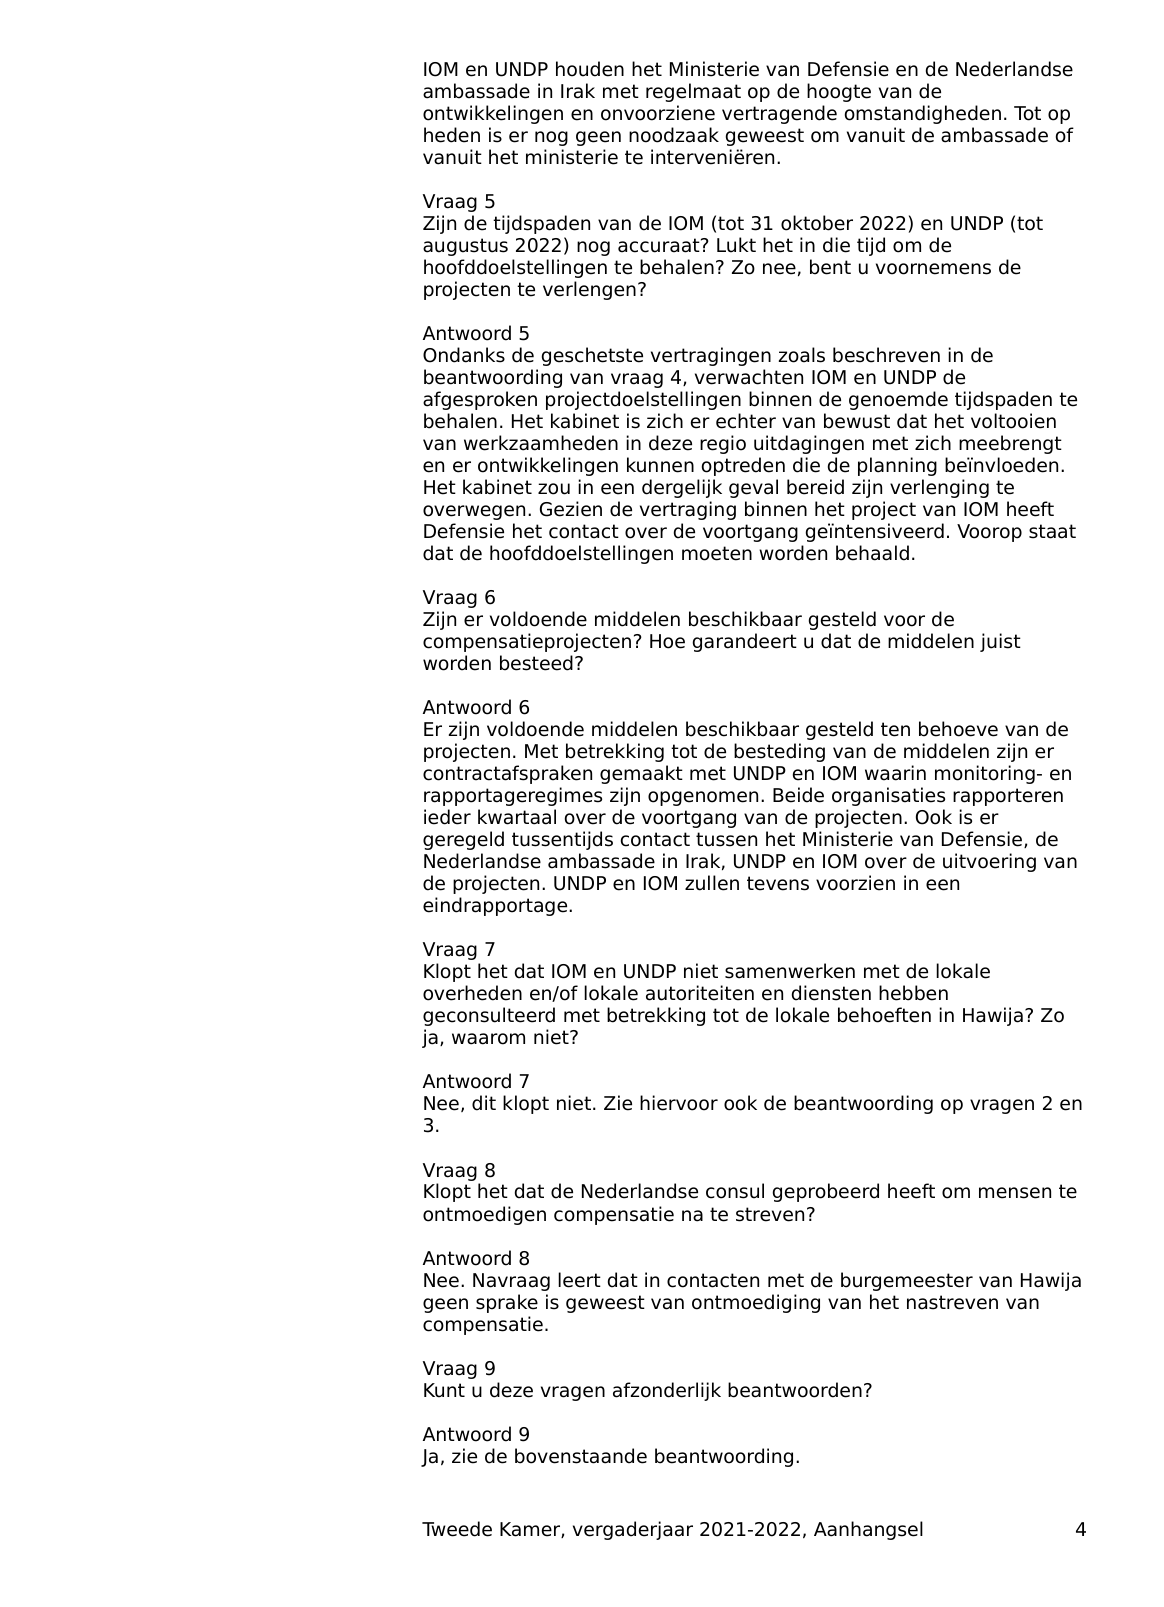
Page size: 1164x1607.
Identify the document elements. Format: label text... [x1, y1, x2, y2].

text Vraag 7 [422, 939, 1087, 961]
text Vraag 5 [422, 191, 1087, 213]
text Er zijn voldoende middelen beschikbaar gesteld ten behoeve van de projecten. Met betrekking tot de besteding van de middelen zijn er contractafspraken gemaakt met UNDP en IOM waarin monitoring- en rapportageregimes zijn opgenomen. Beide organisaties rapporteren ieder kwartaal over de voortgang van de projecten. Ook is er geregeld tussentijds contact tussen het Ministerie van Defensie, de Nederlandse ambassade in Irak, UNDP en IOM over de uitvoering van de projecten. UNDP en IOM zullen tevens voorzien in een eindrapportage. [422, 719, 1087, 917]
text Nee. Navraag leert dat in contacten met de burgemeester van Hawija geen sprake is geweest van ontmoediging van het nastreven van compensatie. [422, 1269, 1087, 1336]
text Antwoord 6 [422, 697, 1087, 719]
text Antwoord 9 [422, 1424, 1087, 1446]
text Klopt het dat de Nederlandse consul geprobeerd heeft om mensen te ontmoedigen compensatie na te streven? [422, 1181, 1087, 1225]
text Zijn de tijdspaden van de IOM (tot 31 oktober 2022) en UNDP (tot augustus 2022) nog accuraat? Lukt het in die tijd om de hoofddoelstellingen te behalen? Zo nee, bent u voornemens de projecten te verlengen? [422, 213, 1087, 301]
text Antwoord 8 [422, 1248, 1087, 1269]
text Ondanks de geschetste vertragingen zoals beschreven in de beantwoording van vraag 4, verwachten IOM en UNDP de afgesproken projectdoelstellingen binnen de genoemde tijdspaden te behalen. Het kabinet is zich er echter van bewust dat het voltooien van werkzaamheden in deze regio uitdagingen met zich meebrengt en er ontwikkelingen kunnen optreden die de planning beïnvloeden. Het kabinet zou in een dergelijk geval bereid zijn verlenging te overwegen. Gezien de vertraging binnen het project van IOM heeft Defensie het contact over de voortgang geïntensiveerd. Voorop staat dat de hoofddoelstellingen moeten worden behaald. [422, 345, 1087, 565]
text Zijn er voldoende middelen beschikbaar gesteld voor de compensatieprojecten? Hoe garandeert u dat de middelen juist worden besteed? [422, 609, 1087, 675]
text Vraag 9 [422, 1358, 1087, 1380]
text Vraag 6 [422, 587, 1087, 609]
text Antwoord 7 [422, 1071, 1087, 1093]
text IOM en UNDP houden het Ministerie van Defensie en de Nederlandse ambassade in Irak met regelmaat op de hoogte van de ontwikkelingen en onvoorziene vertragende omstandigheden. Tot op heden is er nog geen noodzaak geweest om vanuit de ambassade of vanuit het ministerie te interveniëren. [422, 59, 1087, 169]
text Klopt het dat IOM en UNDP niet samenwerken met de lokale overheden en/of lokale autoriteiten en diensten hebben geconsulteerd met betrekking tot de lokale behoeften in Hawija? Zo ja, waarom niet? [422, 961, 1087, 1049]
text Ja, zie de bovenstaande beantwoording. [422, 1446, 1087, 1468]
text Kunt u deze vragen afzonderlijk beantwoorden? [422, 1380, 1087, 1402]
text Nee, dit klopt niet. Zie hiervoor ook de beantwoording op vragen 2 en 3. [422, 1093, 1087, 1137]
text Vraag 8 [422, 1159, 1087, 1181]
text Antwoord 5 [422, 323, 1087, 345]
